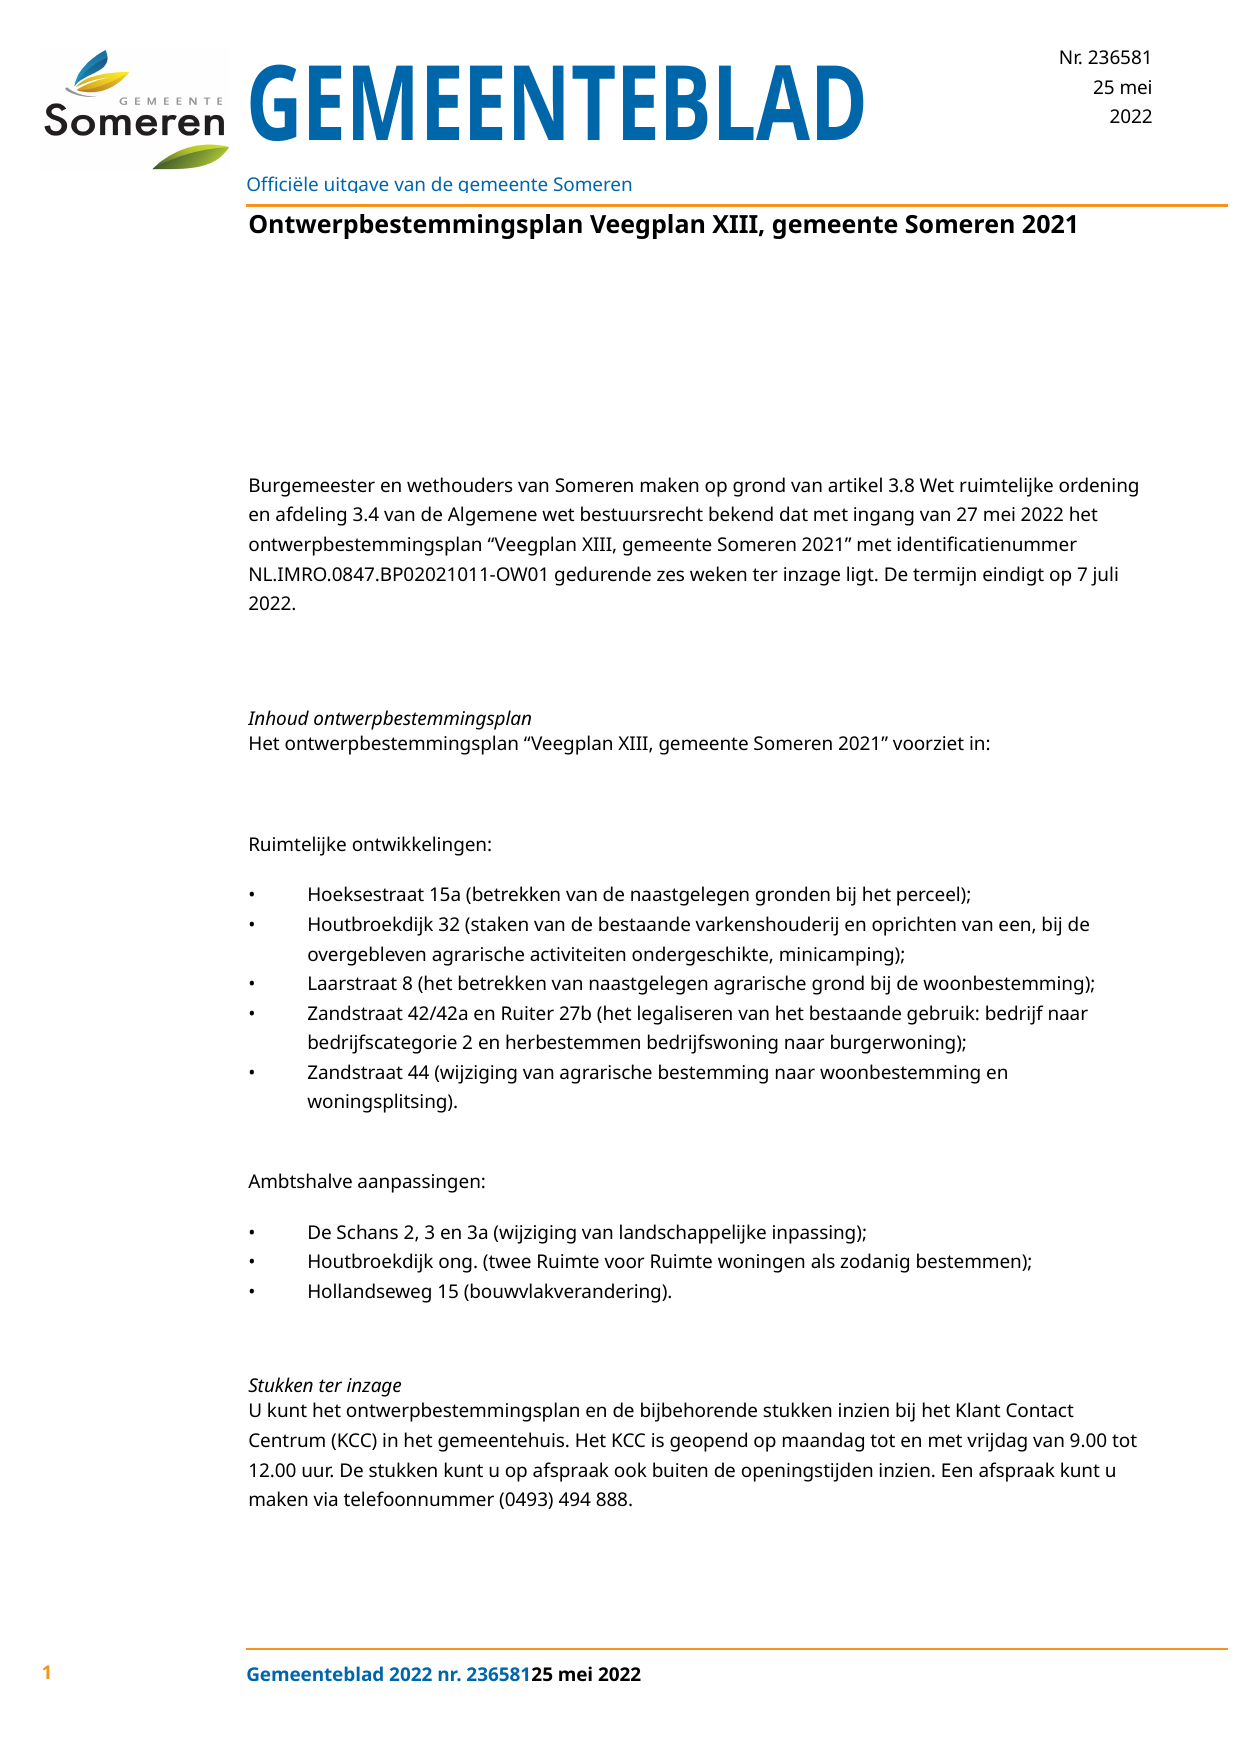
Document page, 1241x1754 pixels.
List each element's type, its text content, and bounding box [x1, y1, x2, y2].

text Ruimtelijke ontwikkelingen: [248, 831, 1152, 857]
list Zandstraat 42/42a en Ruiter 27b (het legaliseren van het bestaande gebruik: bedrijf naar bedrijfscategorie 2 en herbestemmen bedrijfswoning naar burgerwoning); [248, 1000, 1152, 1055]
picture [41, 47, 231, 172]
list De Schans 2, 3 en 3a (wijziging van landschappelijke inpassing); [248, 1219, 1152, 1245]
list Laarstraat 8 (het betrekken van naastgelegen agrarische grond bij de woonbestemming); [248, 970, 1152, 996]
list Hollandseweg 15 (bouwvlakverandering). [248, 1278, 1152, 1304]
text Stukken ter inzage [248, 1372, 1152, 1398]
list Hoeksestraat 15a (betrekken van de naastgelegen gronden bij het perceel); [248, 882, 1152, 907]
text U kunt het ontwerpbestemmingsplan en de bijbehorende stukken inzien bij het Klant Contact Centrum (KCC) in het gemeentehuis. Het KCC is geopend op maandag tot en met vrijdag van 9.00 tot 12.00 uur. De stukken kunt u op afspraak ook buiten de openingstijden inzien. Een afspraak kunt u maken via telefoonnummer (0493) 494 888. [248, 1398, 1152, 1512]
list Houtbroekdijk 32 (staken van de bestaande varkenshouderij en oprichten van een, bij de [248, 911, 1152, 937]
text Het ontwerpbestemmingsplan “Veegplan XIII, gemeente Someren 2021” voorziet in: [248, 730, 1152, 756]
text Inhoud ontwerpbestemmingsplan [248, 705, 1152, 730]
text Ambtshalve aanpassingen: [248, 1169, 1152, 1194]
list overgebleven agrarische activiteiten ondergeschikte, minicamping); [248, 941, 1152, 967]
text Burgemeester en wethouders van Someren maken op grond van artikel 3.8 Wet ruimtelijke ordening en afdeling 3.4 van de Algemene wet bestuursrecht bekend dat met ingang van 27 mei 2022 het ontwerpbestemmingsplan “Veegplan XIII, gemeente Someren 2021” met identificatienummer NL.IMRO.0847.BP02021011-OW01 gedurende zes weken ter inzage ligt. De termijn eindigt op 7 juli 2022. [248, 472, 1152, 616]
text Ontwerpbestemmingsplan Veegplan XIII, gemeente Someren 2021 [248, 207, 1152, 241]
list Zandstraat 44 (wijziging van agrarische bestemming naar woonbestemming en woningsplitsing). [248, 1059, 1152, 1114]
list Houtbroekdijk ong. (twee Ruimte voor Ruimte woningen als zodanig bestemmen); [248, 1249, 1152, 1274]
